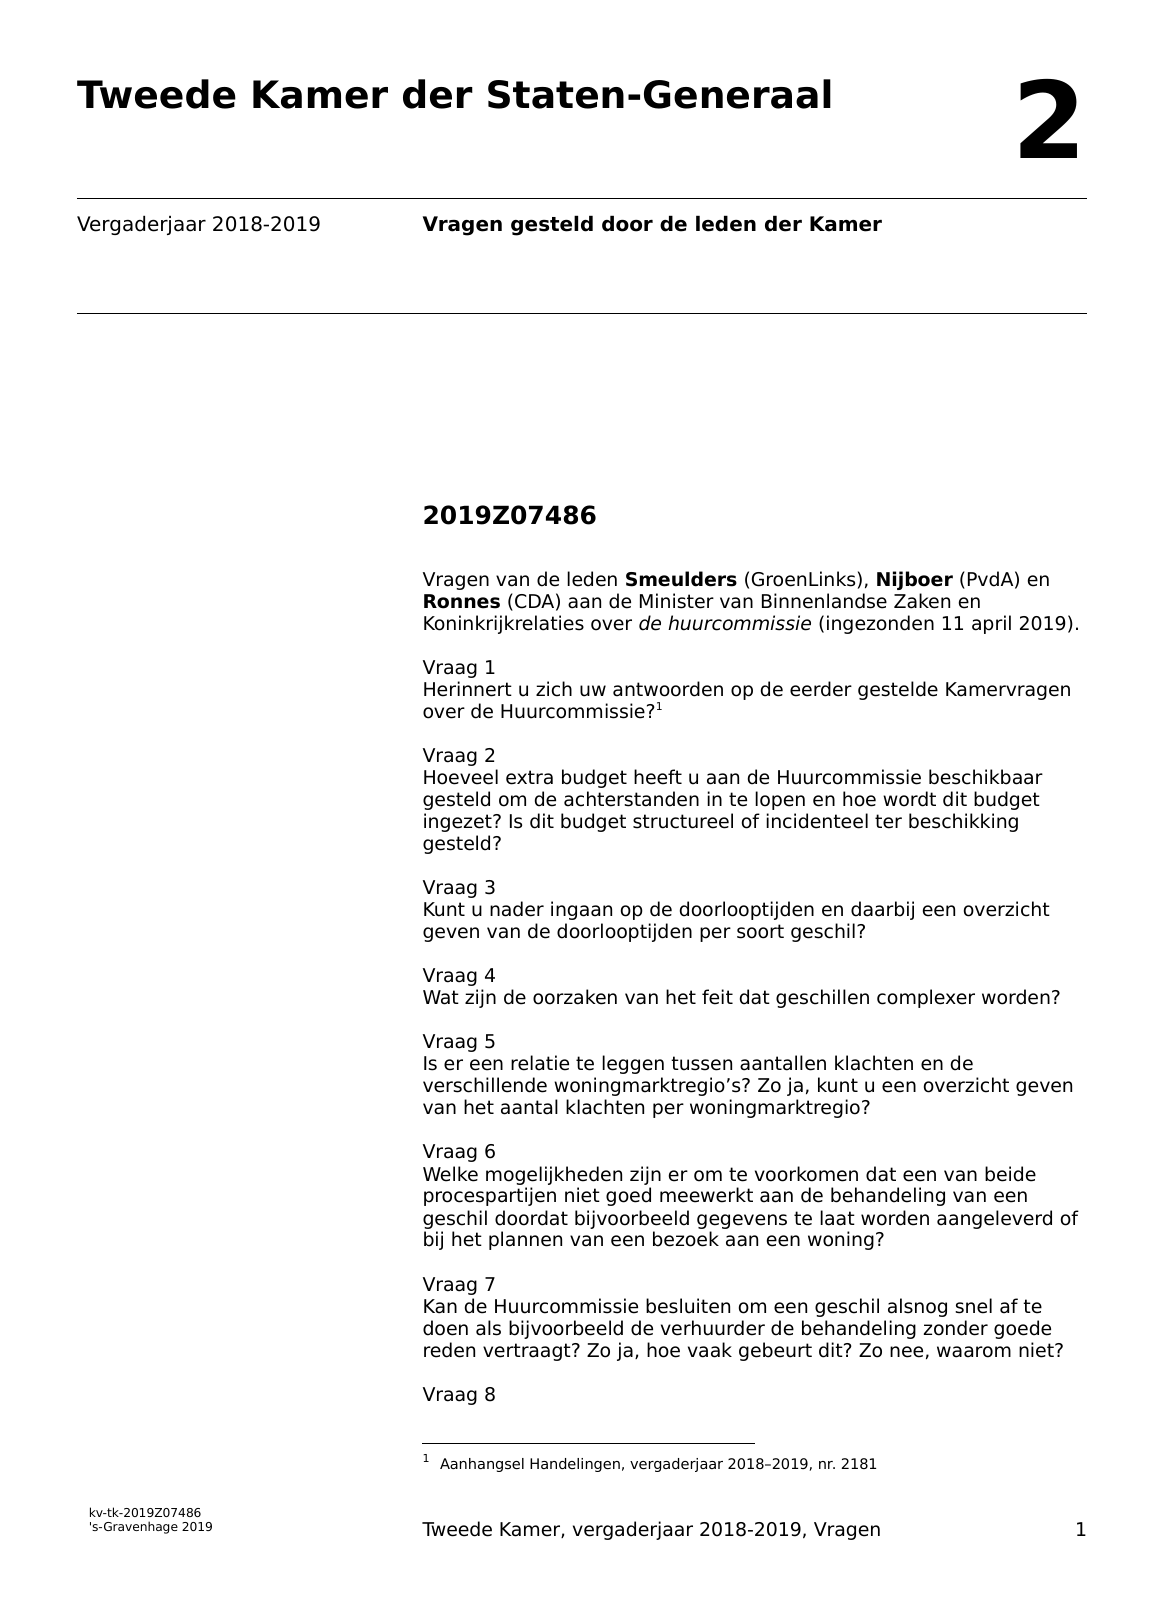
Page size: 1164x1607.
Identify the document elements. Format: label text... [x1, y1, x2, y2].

text Vraag 4 [422, 965, 1087, 987]
text kv-tk-2019Z07486 [88, 1506, 323, 1520]
table_header 2 [886, 59, 1087, 198]
table_cell Vergaderjaar 2018-2019 [77, 199, 422, 313]
text Herinnert u zich uw antwoorden op de eerder gestelde Kamervragen over de Huurcommissie? [422, 679, 1087, 723]
text Is er een relatie te leggen tussen aantallen klachten en de verschillende woningmarktregio’s? Zo ja, kunt u een overzicht geven van het aantal klachten per woningmarktregio? [422, 1053, 1087, 1119]
text Wat zijn de oorzaken van het feit dat geschillen complexer worden? [422, 987, 1087, 1009]
text Vragen van de leden Smeulders (GroenLinks), Nijboer (PvdA) en Ronnes (CDA) aan de Minister van Binnenlandse Zaken en Koninkrijkrelaties over de huurcommissie (ingezonden 11 april 2019). [422, 569, 1087, 635]
text 2019Z07486 [422, 501, 1087, 531]
text Hoeveel extra budget heeft u aan de Huurcommissie beschikbaar gesteld om de achterstanden in te lopen en hoe wordt dit budget ingezet? Is dit budget structureel of incidenteel ter beschikking gesteld? [422, 767, 1087, 855]
text Vraag 5 [422, 1031, 1087, 1053]
text Aanhangsel Handelingen, vergaderjaar 2018–2019, nr. 2181 [422, 1452, 1087, 1474]
text Vraag 8 [422, 1384, 1087, 1406]
text 's-Gravenhage 2019 [88, 1520, 323, 1534]
text Vraag 1 [422, 657, 1087, 679]
text Welke mogelijkheden zijn er om te voorkomen dat een van beide procespartijen niet goed meewerkt aan de behandeling van een geschil doordat bijvoorbeeld gegevens te laat worden aangeleverd of bij het plannen van een bezoek aan een woning? [422, 1163, 1087, 1251]
text Vraag 6 [422, 1141, 1087, 1163]
text Vraag 2 [422, 745, 1087, 767]
text Kan de Huurcommissie besluiten om een geschil alsnog snel af te doen als bijvoorbeeld de verhuurder de behandeling zonder goede reden vertraagt? Zo ja, hoe vaak gebeurt dit? Zo nee, waarom niet? [422, 1296, 1087, 1361]
text Vraag 7 [422, 1273, 1087, 1296]
table_header Tweede Kamer der Staten-Generaal [77, 59, 886, 198]
text Kunt u nader ingaan op de doorlooptijden en daarbij een overzicht geven van de doorlooptijden per soort geschil? [422, 899, 1087, 943]
text Vraag 3 [422, 877, 1087, 899]
table_cell Vragen gesteld door de leden der Kamer [422, 199, 1087, 313]
